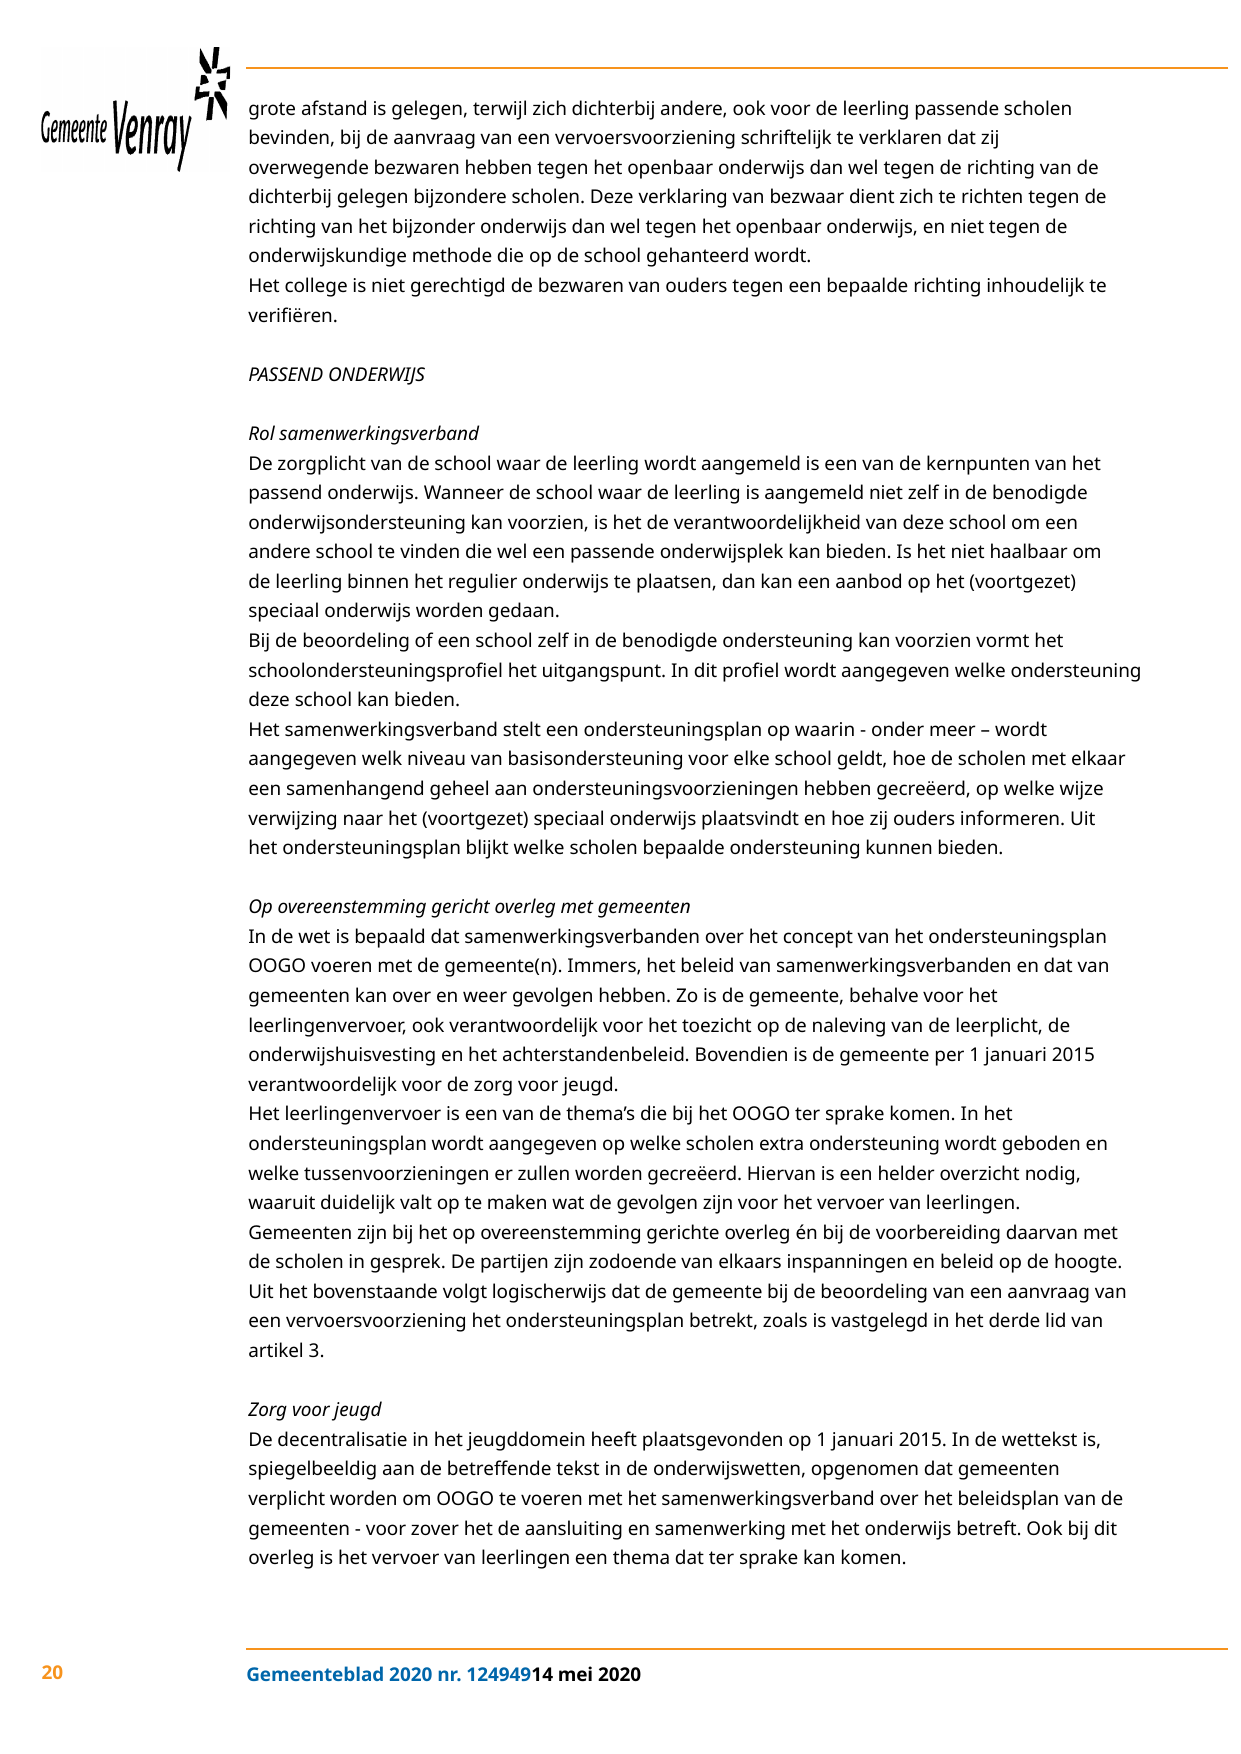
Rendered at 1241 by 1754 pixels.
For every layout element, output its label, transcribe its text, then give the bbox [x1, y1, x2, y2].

text overleg is het vervoer van leerlingen een thema dat ter sprake kan komen. [248, 1544, 1152, 1570]
text verplicht worden om OOGO te voeren met het samenwerkingsverband over het beleidsplan van de [248, 1485, 1152, 1511]
text artikel 3. [248, 1337, 1152, 1363]
text Zorg voor jeugd [248, 1396, 1152, 1422]
text aangegeven welk niveau van basisondersteuning voor elke school geldt, hoe de scholen met elkaar [248, 746, 1152, 771]
text De decentralisatie in het jeugddomein heeft plaatsgevonden op 1 januari 2015. In de wettekst is, [248, 1426, 1152, 1452]
text verwijzing naar het (voortgezet) speciaal onderwijs plaatsvindt en hoe zij ouders informeren. Uit [248, 805, 1152, 831]
text verantwoordelijk voor de zorg voor jeugd. [248, 1071, 1152, 1097]
text welke tussenvoorzieningen er zullen worden gecreëerd. Hiervan is een helder overzicht nodig, [248, 1160, 1152, 1186]
text leerlingenvervoer, ook verantwoordelijk voor het toezicht op de naleving van de leerplicht, de [248, 1012, 1152, 1038]
text een samenhangend geheel aan ondersteuningsvoorzieningen hebben gecreëerd, op welke wijze [248, 775, 1152, 801]
text verifiëren. [248, 302, 1152, 328]
picture [41, 47, 231, 172]
text deze school kan bieden. [248, 686, 1152, 712]
text de leerling binnen het regulier onderwijs te plaatsen, dan kan een aanbod op het (voortgezet) [248, 568, 1152, 594]
text passend onderwijs. Wanneer de school waar de leerling is aangemeld niet zelf in de benodigde [248, 479, 1152, 505]
text dichterbij gelegen bijzondere scholen. Deze verklaring van bezwaar dient zich te richten tegen de [248, 183, 1152, 209]
text Het samenwerkingsverband stelt een ondersteuningsplan op waarin - onder meer – wordt [248, 716, 1152, 742]
text een vervoersvoorziening het ondersteuningsplan betrekt, zoals is vastgelegd in het derde lid van [248, 1308, 1152, 1333]
text waaruit duidelijk valt op te maken wat de gevolgen zijn voor het vervoer van leerlingen. [248, 1189, 1152, 1215]
text gemeenten - voor zover het de aansluiting en samenwerking met het onderwijs betreft. Ook bij dit [248, 1515, 1152, 1541]
text het ondersteuningsplan blijkt welke scholen bepaalde ondersteuning kunnen bieden. [248, 834, 1152, 860]
text gemeenten kan over en weer gevolgen hebben. Zo is de gemeente, behalve voor het [248, 982, 1152, 1008]
text spiegelbeeldig aan de betreffende tekst in de onderwijswetten, opgenomen dat gemeenten [248, 1456, 1152, 1481]
text Bij de beoordeling of een school zelf in de benodigde ondersteuning kan voorzien vormt het [248, 627, 1152, 653]
text In de wet is bepaald dat samenwerkingsverbanden over het concept van het ondersteuningsplan [248, 923, 1152, 949]
text Gemeenten zijn bij het op overeenstemming gerichte overleg én bij de voorbereiding daarvan met [248, 1219, 1152, 1245]
text PASSEND ONDERWIJS [248, 361, 1152, 387]
text ondersteuningsplan wordt aangegeven op welke scholen extra ondersteuning wordt geboden en [248, 1130, 1152, 1156]
text Het college is niet gerechtigd de bezwaren van ouders tegen een bepaalde richting inhoudelijk te [248, 272, 1152, 298]
text Uit het bovenstaande volgt logischerwijs dat de gemeente bij de beoordeling van een aanvraag van [248, 1278, 1152, 1304]
text overwegende bezwaren hebben tegen het openbaar onderwijs dan wel tegen de richting van de [248, 154, 1152, 180]
text OOGO voeren met de gemeente(n). Immers, het beleid van samenwerkingsverbanden en dat van [248, 953, 1152, 978]
text bevinden, bij de aanvraag van een vervoersvoorziening schriftelijk te verklaren dat zij [248, 124, 1152, 150]
text richting van het bijzonder onderwijs dan wel tegen het openbaar onderwijs, en niet tegen de [248, 213, 1152, 239]
text speciaal onderwijs worden gedaan. [248, 598, 1152, 623]
text de scholen in gesprek. De partijen zijn zodoende van elkaars inspanningen en beleid op de hoogte. [248, 1248, 1152, 1274]
text andere school te vinden die wel een passende onderwijsplek kan bieden. Is het niet haalbaar om [248, 538, 1152, 564]
text Het leerlingenvervoer is een van de thema’s die bij het OOGO ter sprake komen. In het [248, 1101, 1152, 1126]
text grote afstand is gelegen, terwijl zich dichterbij andere, ook voor de leerling passende scholen [248, 95, 1152, 121]
text De zorgplicht van de school waar de leerling wordt aangemeld is een van de kernpunten van het [248, 450, 1152, 476]
text onderwijshuisvesting en het achterstandenbeleid. Bovendien is de gemeente per 1 januari 2015 [248, 1041, 1152, 1067]
text schoolondersteuningsprofiel het uitgangspunt. In dit profiel wordt aangegeven welke ondersteuning [248, 657, 1152, 683]
text Rol samenwerkingsverband [248, 420, 1152, 446]
text onderwijsondersteuning kan voorzien, is het de verantwoordelijkheid van deze school om een [248, 509, 1152, 535]
text Op overeenstemming gericht overleg met gemeenten [248, 893, 1152, 919]
text onderwijskundige methode die op de school gehanteerd wordt. [248, 243, 1152, 268]
